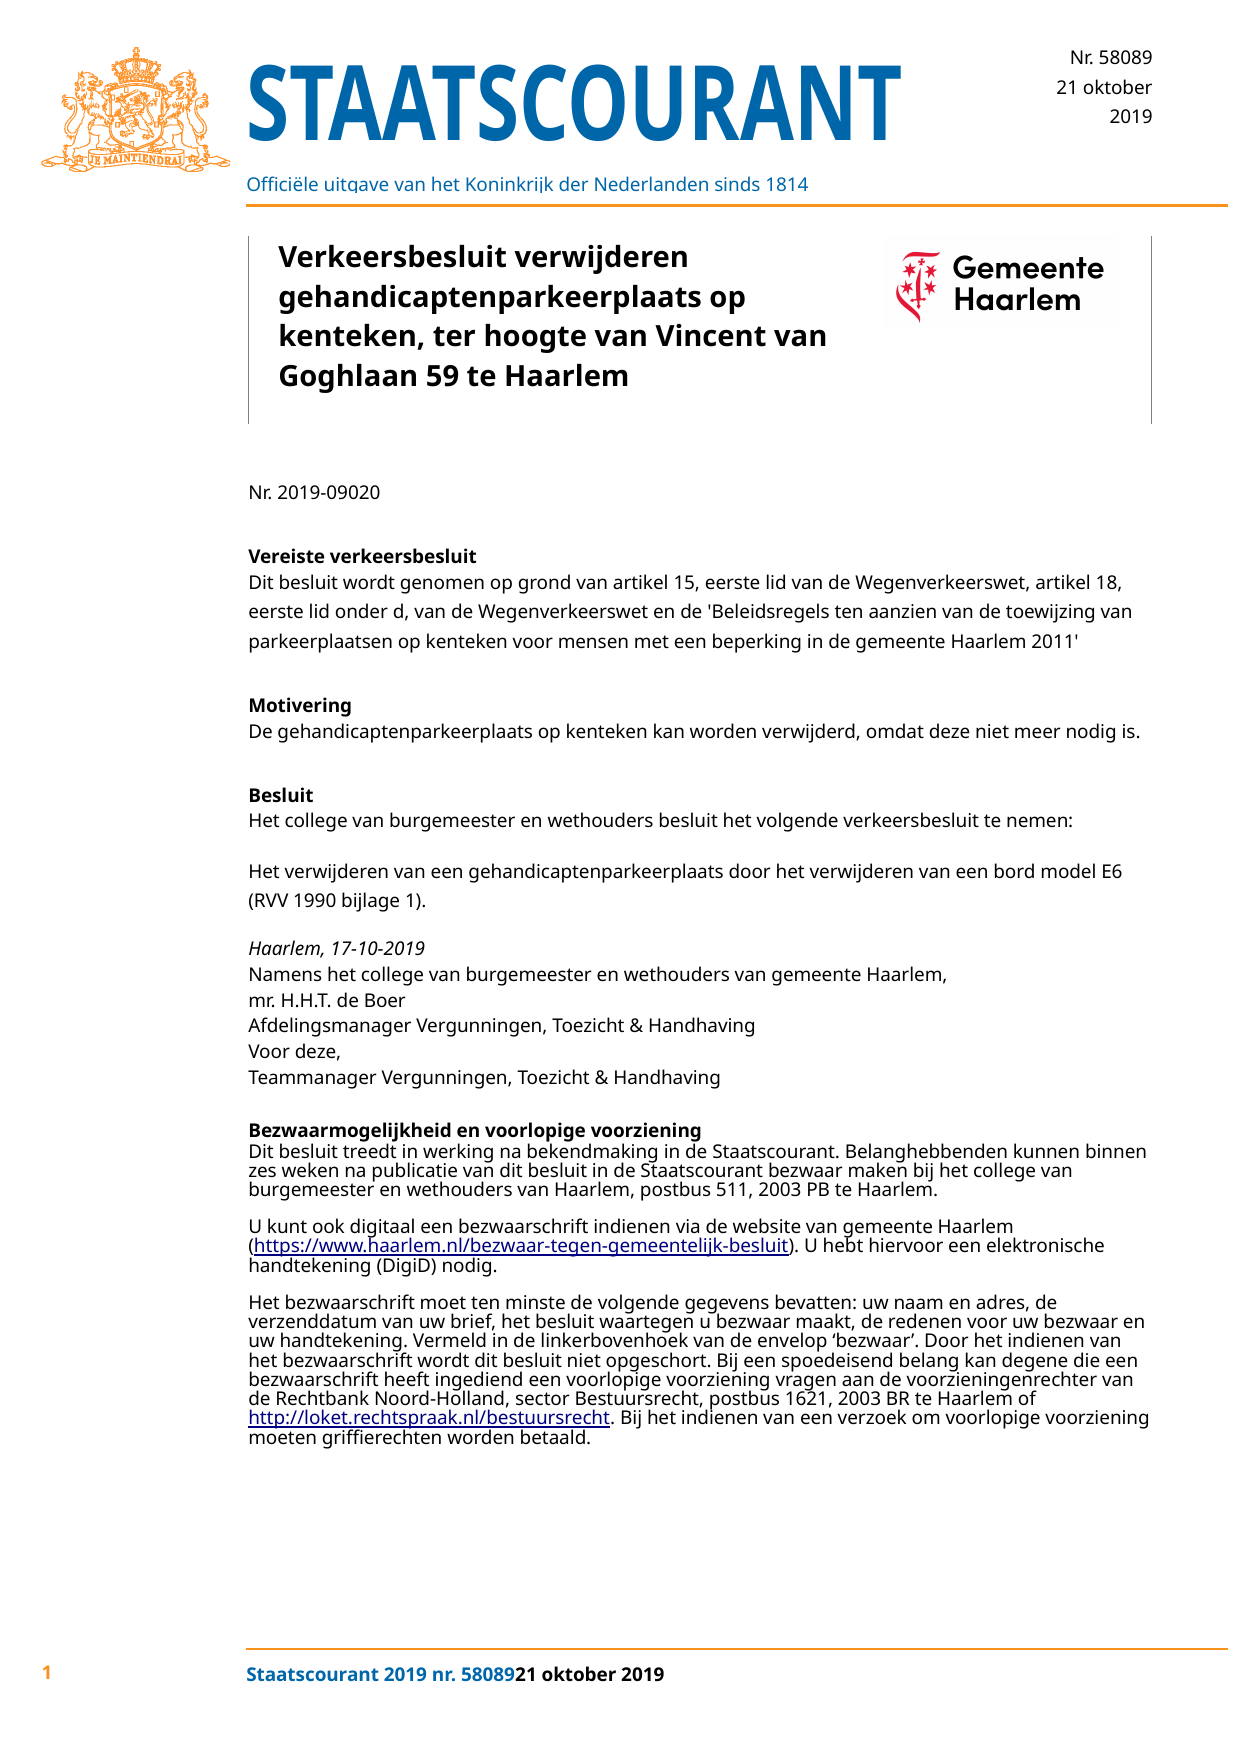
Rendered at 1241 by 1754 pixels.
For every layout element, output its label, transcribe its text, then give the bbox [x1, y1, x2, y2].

text Nr. 2019-09020 [248, 479, 1152, 505]
text Motivering [248, 692, 1152, 718]
text Het college van burgemeester en wethouders besluit het volgende verkeersbesluit te nemen: [248, 808, 1152, 833]
text De gehandicaptenparkeerplaats op kenteken kan worden verwijderd, omdat deze niet meer nodig is. [248, 718, 1152, 744]
text Teammanager Vergunningen, Toezicht & Handhaving [248, 1064, 1152, 1090]
text Namens het college van burgemeester en wethouders van gemeente Haarlem, [248, 961, 1152, 987]
text Voor deze, [248, 1038, 1152, 1064]
text Bezwaarmogelijkheid en voorlopige voorziening [248, 1117, 1152, 1143]
text Haarlem, 17-10-2019 [248, 935, 1152, 961]
text Afdelingsmanager Vergunningen, Toezicht & Handhaving [248, 1013, 1152, 1038]
text mr. H.H.T. de Boer [248, 987, 1152, 1013]
text Dit besluit wordt genomen op grond van artikel 15, eerste lid van de Wegenverkeerswet, artikel 18, eerste lid onder d, van de Wegenverkeerswet en de 'Beleidsregels ten aanzien van de toewijzing van parkeerplaatsen op kenteken voor mensen met een beperking in de gemeente Haarlem 2011' [248, 569, 1152, 654]
text Het bezwaarschrift moet ten minste de volgende gegevens bevatten: uw naam en adres, de verzenddatum van uw brief, het besluit waartegen u bezwaar maakt, de redenen voor uw bezwaar en uw handtekening. Vermeld in de linkerbovenhoek van de envelop ‘bezwaar’. Door het indienen van het bezwaarschrift wordt dit besluit niet opgeschort. Bij een spoedeisend belang kan degene die een bezwaarschrift heeft ingediend een voorlopige voorziening vragen aan de voorzieningenrechter van de Rechtbank Noord-Holland, sector Bestuursrecht, postbus 1621, 2003 BR te Haarlem of http://loket.rechtspraak.nl/bestuursrecht. Bij het indienen van een verzoek om voorlopige voorziening moeten griffierechten worden betaald. [248, 1294, 1152, 1448]
text U kunt ook digitaal een bezwaarschrift indienen via de website van gemeente Haarlem (https://www.haarlem.nl/bezwaar-tegen-gemeentelijk-besluit). U hebt hiervoor een elektronische handtekening (DigiD) nodig. [248, 1218, 1152, 1276]
table_header [850, 236, 1151, 424]
text Vereiste verkeersbesluit [248, 543, 1152, 569]
text Het verwijderen van een gehandicaptenparkeerplaats door het verwijderen van een bord model E6 (RVV 1990 bijlage 1). [248, 858, 1152, 913]
text Besluit [248, 782, 1152, 808]
picture [882, 236, 1119, 331]
picture [41, 47, 231, 172]
text Dit besluit treedt in werking na bekendmaking in de Staatscourant. Belanghebbenden kunnen binnen zes weken na publicatie van dit besluit in de Staatscourant bezwaar maken bij het college van burgemeester en wethouders van Haarlem, postbus 511, 2003 PB te Haarlem. [248, 1143, 1152, 1201]
table_header Verkeersbesluit verwijderen gehandicaptenparkeerplaats op kenteken, ter hoogte van Vincent van Goghlaan 59 te Haarlem [249, 236, 850, 424]
